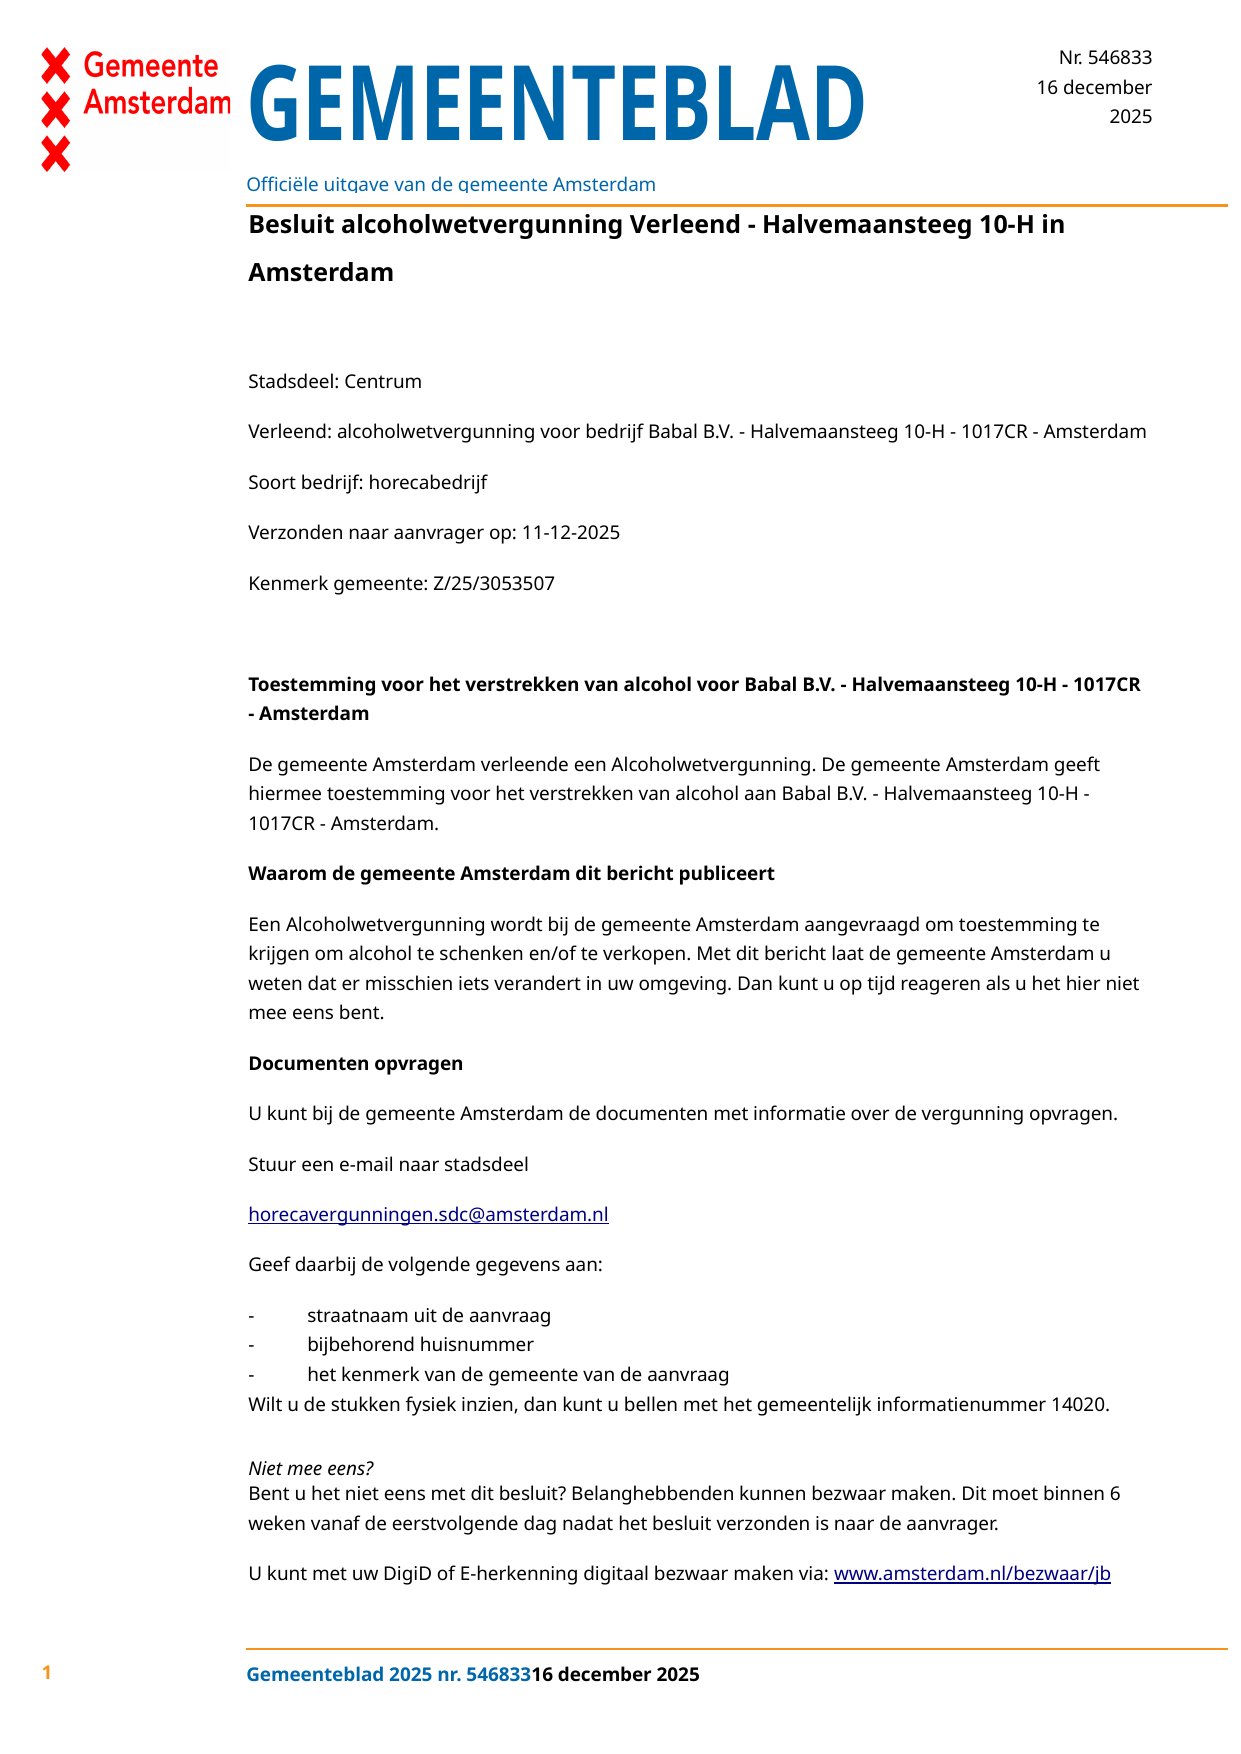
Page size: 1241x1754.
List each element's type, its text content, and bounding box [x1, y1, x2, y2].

text U kunt bij de gemeente Amsterdam de documenten met informatie over de vergunning opvragen. [248, 1100, 1152, 1126]
text Stuur een e-mail naar stadsdeel [248, 1151, 1152, 1177]
text horecavergunningen.sdc@amsterdam.nl [248, 1201, 1152, 1227]
text Waarom de gemeente Amsterdam dit bericht publiceert [248, 860, 1152, 886]
text Kenmerk gemeente: Z/25/3053507 [248, 570, 1152, 596]
text Niet mee eens? [248, 1455, 1152, 1481]
text Bent u het niet eens met dit besluit? Belanghebbenden kunnen bezwaar maken. Dit moet binnen 6 weken vanaf de eerstvolgende dag nadat het besluit verzonden is naar de aanvrager. [248, 1481, 1152, 1536]
list straatnaam uit de aanvraag [248, 1302, 1152, 1328]
list bijbehorend huisnummer [248, 1332, 1152, 1357]
text Toestemming voor het verstrekken van alcohol voor Babal B.V. - Halvemaansteeg 10-H - 1017CR - Amsterdam [248, 671, 1152, 726]
text Een Alcoholwetvergunning wordt bij de gemeente Amsterdam aangevraagd om toestemming te krijgen om alcohol te schenken en/of te verkopen. Met dit bericht laat de gemeente Amsterdam u weten dat er misschien iets verandert in uw omgeving. Dan kunt u op tijd reageren als u het hier niet mee eens bent. [248, 911, 1152, 1025]
picture [41, 47, 231, 172]
text Besluit alcoholwetvergunning Verleend - Halvemaansteeg 10-H in Amsterdam [248, 207, 1152, 288]
text Wilt u de stukken fysiek inzien, dan kunt u bellen met het gemeentelijk informatienummer 14020. [248, 1391, 1152, 1417]
text Documenten opvragen [248, 1050, 1152, 1076]
text Geef daarbij de volgende gegevens aan: [248, 1252, 1152, 1277]
text Verleend: alcoholwetvergunning voor bedrijf Babal B.V. - Halvemaansteeg 10-H - 1017CR - Amsterdam [248, 419, 1152, 444]
text De gemeente Amsterdam verleende een Alcoholwetvergunning. De gemeente Amsterdam geeft hiermee toestemming voor het verstrekken van alcohol aan Babal B.V. - Halvemaansteeg 10-H - 1017CR - Amsterdam. [248, 751, 1152, 836]
text Stadsdeel: Centrum [248, 368, 1152, 394]
text Soort bedrijf: horecabedrijf [248, 469, 1152, 495]
text U kunt met uw DigiD of E-herkenning digitaal bezwaar maken via: www.amsterdam.nl/bezwaar/jb [248, 1561, 1152, 1586]
text Verzonden naar aanvrager op: 11-12-2025 [248, 519, 1152, 545]
list het kenmerk van de gemeente van de aanvraag [248, 1361, 1152, 1387]
